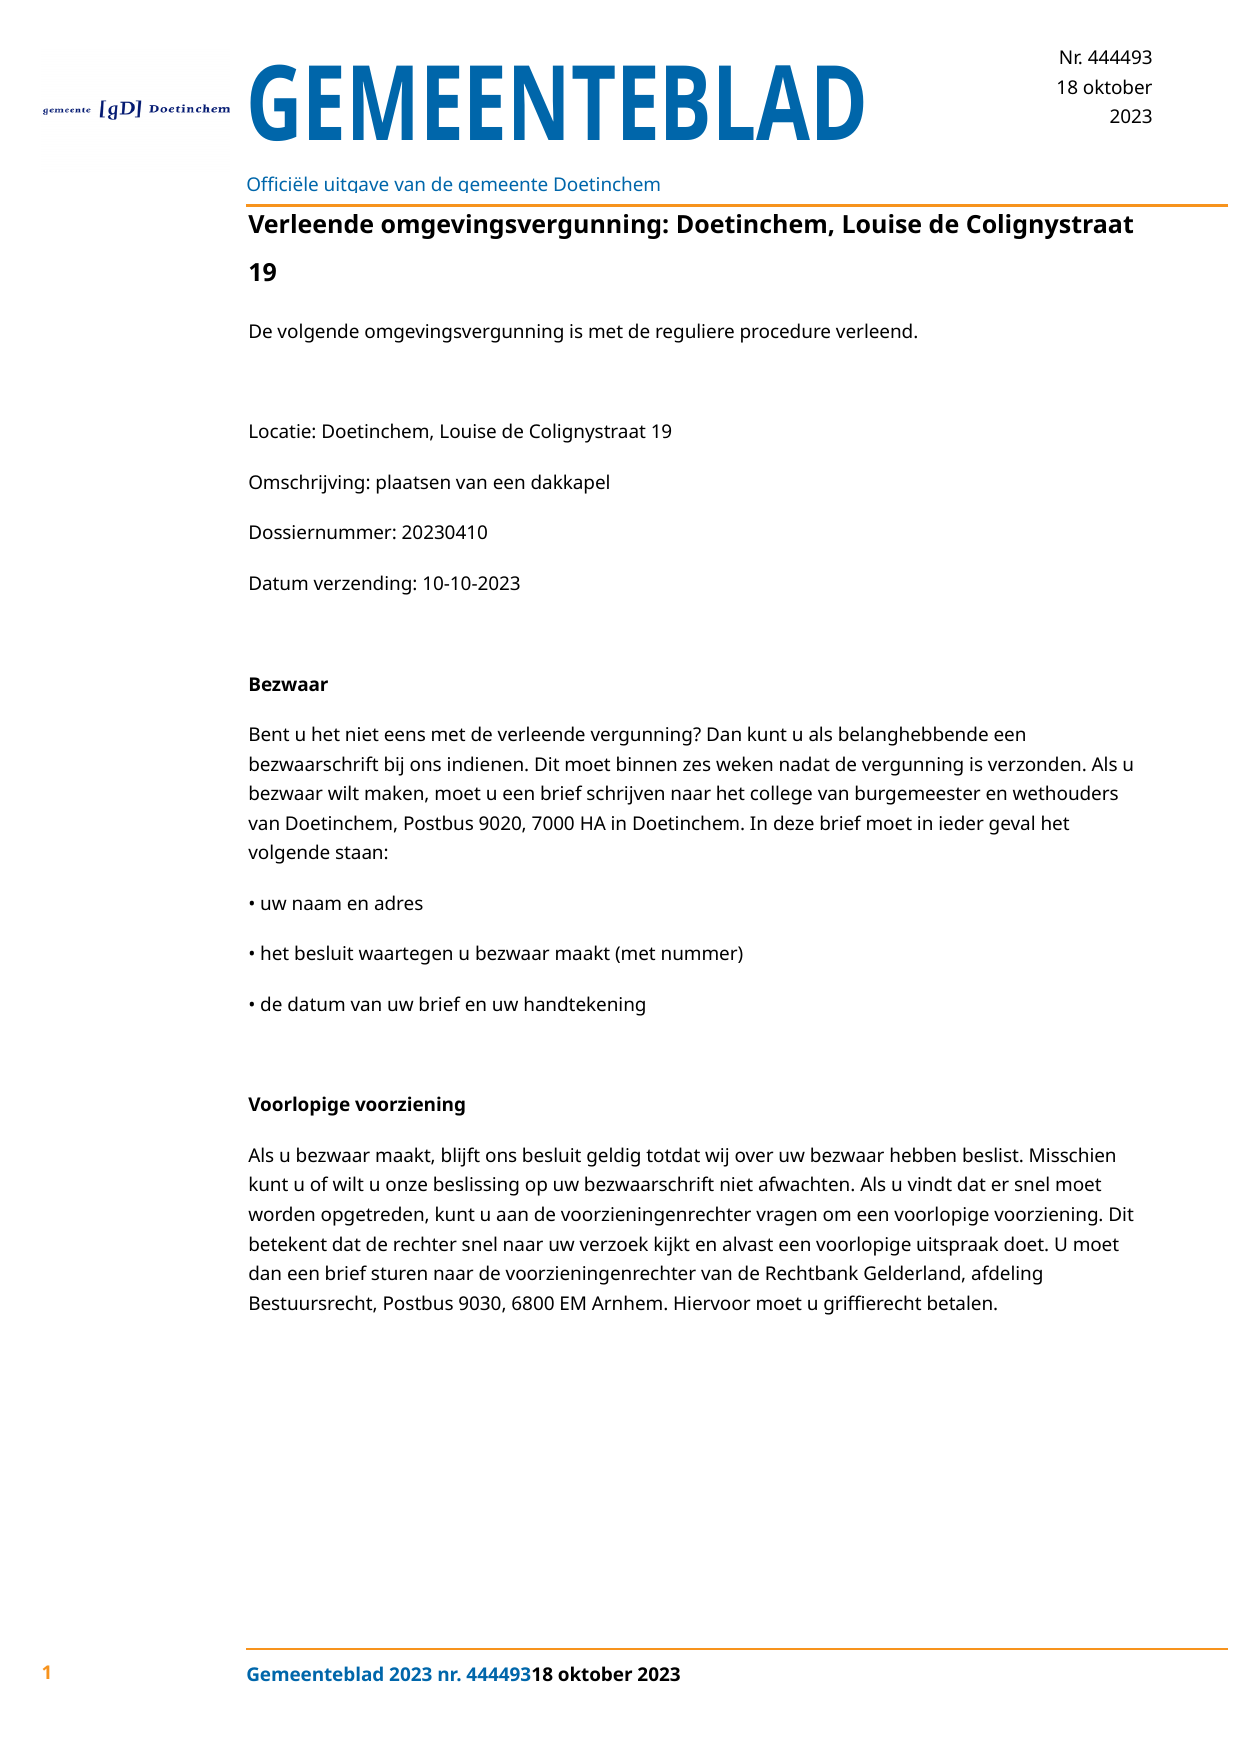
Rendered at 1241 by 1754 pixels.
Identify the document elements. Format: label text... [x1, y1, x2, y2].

text Datum verzending: 10-10-2023 [248, 570, 1152, 596]
text Voorlopige voorziening [248, 1092, 1152, 1117]
text Bent u het niet eens met de verleende vergunning? Dan kunt u als belanghebbende een bezwaarschrift bij ons indienen. Dit moet binnen zes weken nadat de vergunning is verzonden. Als u bezwaar wilt maken, moet u een brief schrijven naar het college van burgemeester en wethouders van Doetinchem, Postbus 9020, 7000 HA in Doetinchem. In deze brief moet in ieder geval het volgende staan: [248, 721, 1152, 865]
picture [41, 47, 231, 172]
text Verleende omgevingsvergunning: Doetinchem, Louise de Colignystraat 19 [248, 207, 1152, 288]
text Locatie: Doetinchem, Louise de Colignystraat 19 [248, 419, 1152, 444]
text Dossiernummer: 20230410 [248, 519, 1152, 545]
text De volgende omgevingsvergunning is met de reguliere procedure verleend. [248, 318, 1152, 344]
text • de datum van uw brief en uw handtekening [248, 991, 1152, 1017]
text Bezwaar [248, 671, 1152, 697]
text • het besluit waartegen u bezwaar maakt (met nummer) [248, 940, 1152, 966]
text Omschrijving: plaatsen van een dakkapel [248, 469, 1152, 495]
text • uw naam en adres [248, 890, 1152, 916]
text Als u bezwaar maakt, blijft ons besluit geldig totdat wij over uw bezwaar hebben beslist. Misschien kunt u of wilt u onze beslissing op uw bezwaarschrift niet afwachten. Als u vindt dat er snel moet worden opgetreden, kunt u aan de voorzieningenrechter vragen om een voorlopige voorziening. Dit betekent dat de rechter snel naar uw verzoek kijkt en alvast een voorlopige uitspraak doet. U moet dan een brief sturen naar de voorzieningenrechter van de Rechtbank Gelderland, afdeling Bestuursrecht, Postbus 9030, 6800 EM Arnhem. Hiervoor moet u griffierecht betalen. [248, 1142, 1152, 1316]
